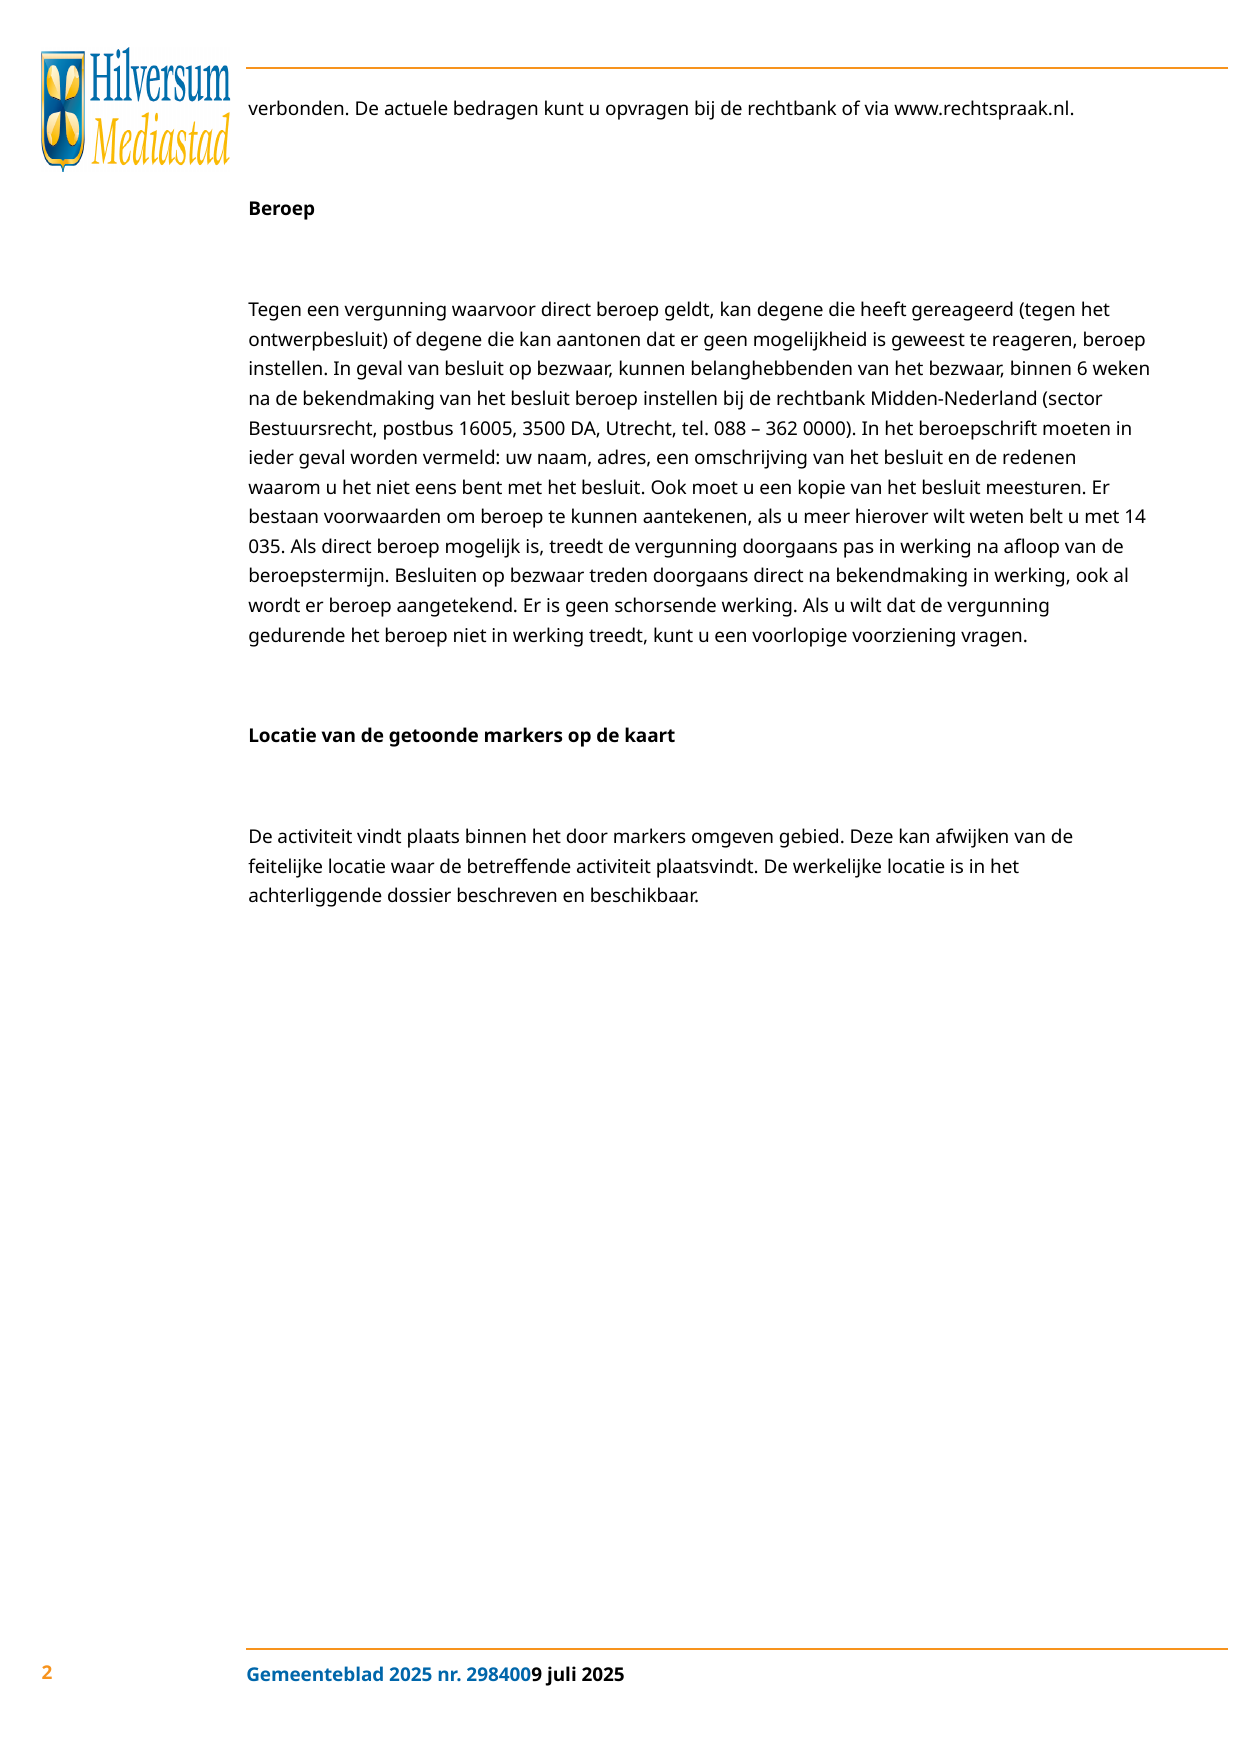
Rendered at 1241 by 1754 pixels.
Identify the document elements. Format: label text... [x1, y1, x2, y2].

text Tegen een vergunning waarvoor direct beroep geldt, kan degene die heeft gereageerd (tegen het ontwerpbesluit) of degene die kan aantonen dat er geen mogelijkheid is geweest te reageren, beroep instellen. In geval van besluit op bezwaar, kunnen belanghebbenden van het bezwaar, binnen 6 weken na de bekendmaking van het besluit beroep instellen bij de rechtbank Midden-Nederland (sector Bestuursrecht, postbus 16005, 3500 DA, Utrecht, tel. 088 – 362 0000). In het beroepschrift moeten in ieder geval worden vermeld: uw naam, adres, een omschrijving van het besluit en de redenen waarom u het niet eens bent met het besluit. Ook moet u een kopie van het besluit meesturen. Er bestaan voorwaarden om beroep te kunnen aantekenen, als u meer hierover wilt weten belt u met 14 035. Als direct beroep mogelijk is, treedt de vergunning doorgaans pas in werking na afloop van de beroepstermijn. Besluiten op bezwaar treden doorgaans direct na bekendmaking in werking, ook al wordt er beroep aangetekend. Er is geen schorsende werking. Als u wilt dat de vergunning gedurende het beroep niet in werking treedt, kunt u een voorlopige voorziening vragen. [248, 296, 1152, 648]
text verbonden. De actuele bedragen kunt u opvragen bij de rechtbank of via www.rechtspraak.nl. [248, 95, 1152, 121]
picture [41, 47, 231, 172]
text Locatie van de getoonde markers op de kaart [248, 723, 1152, 748]
text Beroep [248, 196, 1152, 221]
text De activiteit vindt plaats binnen het door markers omgeven gebied. Deze kan afwijken van de feitelijke locatie waar de betreffende activiteit plaatsvindt. De werkelijke locatie is in het achterliggende dossier beschreven en beschikbaar. [248, 823, 1152, 908]
